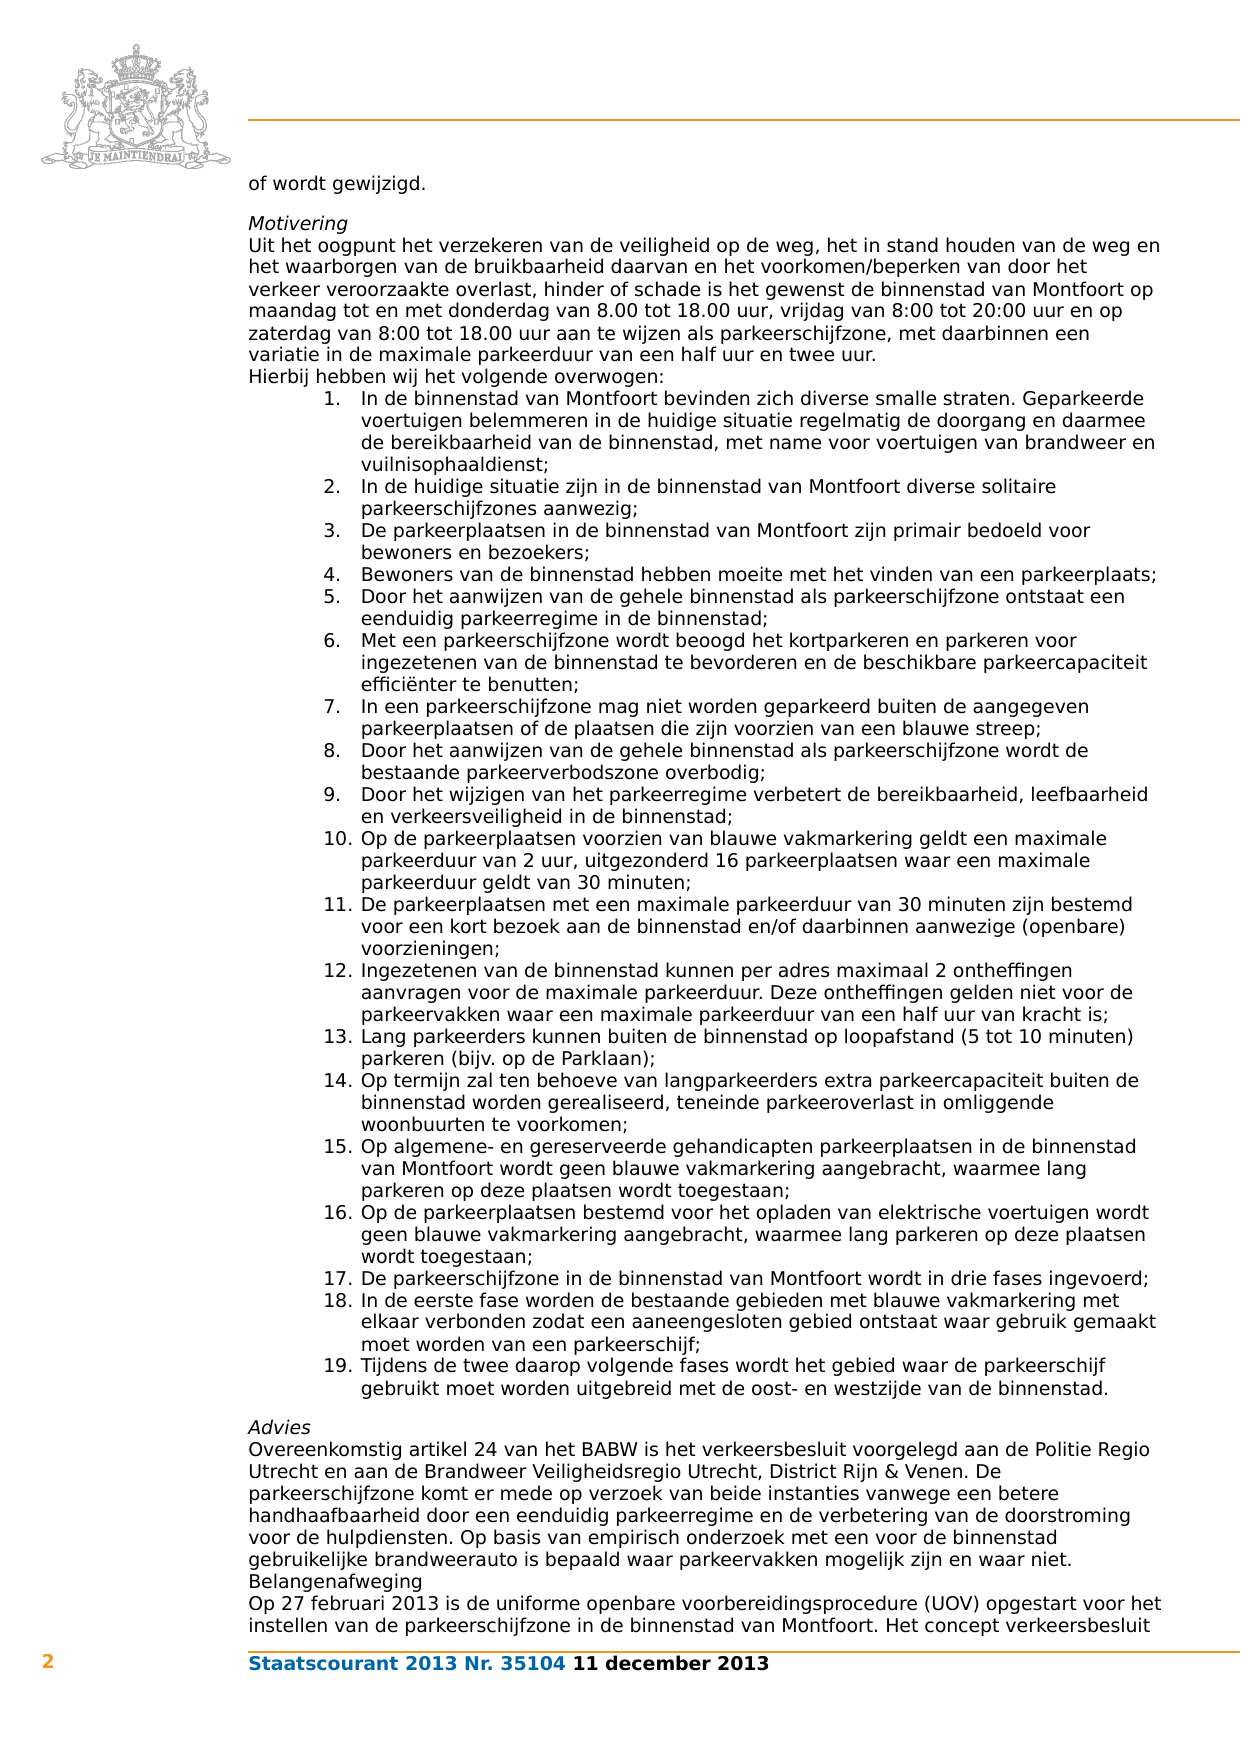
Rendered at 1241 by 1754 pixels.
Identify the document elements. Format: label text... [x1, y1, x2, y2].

text of wordt gewijzigd. [248, 173, 1163, 195]
subtitle Advies [248, 1417, 1163, 1439]
text Uit het oogpunt het verzekeren van de veiligheid op de weg, het in stand houden van de weg en het waarborgen van de bruikbaarheid daarvan en het voorkomen/beperken van door het verkeer veroorzaakte overlast, hinder of schade is het gewenst de binnenstad van Montfoort op maandag tot en met donderdag van 8.00 tot 18.00 uur, vrijdag van 8:00 tot 20:00 uur en op zaterdag van 8:00 tot 18.00 uur aan te wijzen als parkeerschijfzone, met daarbinnen een variatie in de maximale parkeerduur van een half uur en twee uur. [248, 234, 1163, 366]
list De parkeerplaatsen met een maximale parkeerduur van 30 minuten zijn bestemd voor een kort bezoek aan de binnenstad en/of daarbinnen aanwezige (openbare) voorzieningen; [323, 894, 1163, 960]
list De parkeerplaatsen in de binnenstad van Montfoort zijn primair bedoeld voor bewoners en bezoekers; [323, 520, 1163, 564]
list Op termijn zal ten behoeve van langparkeerders extra parkeercapaciteit buiten de binnenstad worden gerealiseerd, teneinde parkeeroverlast in omliggende woonbuurten te voorkomen; [323, 1070, 1163, 1136]
text Overeenkomstig artikel 24 van het BABW is het verkeersbesluit voorgelegd aan de Politie Regio Utrecht en aan de Brandweer Veiligheidsregio Utrecht, District Rijn & Venen. De parkeerschijfzone komt er mede op verzoek van beide instanties vanwege een betere handhaafbaarheid door een eenduidig parkeerregime en de verbetering van de doorstroming voor de hulpdiensten. Op basis van empirisch onderzoek met een voor de binnenstad gebruikelijke brandweerauto is bepaald waar parkeervakken mogelijk zijn en waar niet. [248, 1439, 1163, 1571]
list Lang parkeerders kunnen buiten de binnenstad op loopafstand (5 tot 10 minuten) parkeren (bijv. op de Parklaan); [323, 1026, 1163, 1070]
subtitle Belangenafweging [248, 1571, 1163, 1593]
list Door het aanwijzen van de gehele binnenstad als parkeerschijfzone wordt de bestaande parkeerverbodszone overbodig; [323, 740, 1163, 784]
text Op 27 februari 2013 is de uniforme openbare voorbereidingsprocedure (UOV) opgestart voor het instellen van de parkeerschijfzone in de binnenstad van Montfoort. Het concept verkeersbesluit [248, 1593, 1163, 1637]
picture [41, 44, 231, 169]
text Hierbij hebben wij het volgende overwogen: [248, 366, 1163, 388]
list In de eerste fase worden de bestaande gebieden met blauwe vakmarkering met elkaar verbonden zodat een aaneengesloten gebied ontstaat waar gebruik gemaakt moet worden van een parkeerschijf; [323, 1289, 1163, 1355]
subtitle Motivering [248, 212, 1163, 234]
list De parkeerschijfzone in de binnenstad van Montfoort wordt in drie fases ingevoerd; [323, 1267, 1163, 1289]
list In de binnenstad van Montfoort bevinden zich diverse smalle straten. Geparkeerde voertuigen belemmeren in de huidige situatie regelmatig de doorgang en daarmee de bereikbaarheid van de binnenstad, met name voor voertuigen van brandweer en vuilnisophaaldienst; [323, 388, 1163, 476]
list Tijdens de twee daarop volgende fases wordt het gebied waar de parkeerschijf gebruikt moet worden uitgebreid met de oost- en westzijde van de binnenstad. [323, 1355, 1163, 1399]
list Op de parkeerplaatsen voorzien van blauwe vakmarkering geldt een maximale parkeerduur van 2 uur, uitgezonderd 16 parkeerplaatsen waar een maximale parkeerduur geldt van 30 minuten; [323, 828, 1163, 894]
list In de huidige situatie zijn in de binnenstad van Montfoort diverse solitaire parkeerschijfzones aanwezig; [323, 476, 1163, 520]
list Op algemene- en gereserveerde gehandicapten parkeerplaatsen in de binnenstad van Montfoort wordt geen blauwe vakmarkering aangebracht, waarmee lang parkeren op deze plaatsen wordt toegestaan; [323, 1136, 1163, 1202]
list Ingezetenen van de binnenstad kunnen per adres maximaal 2 ontheffingen aanvragen voor de maximale parkeerduur. Deze ontheffingen gelden niet voor de parkeervakken waar een maximale parkeerduur van een half uur van kracht is; [323, 960, 1163, 1026]
list Door het aanwijzen van de gehele binnenstad als parkeerschijfzone ontstaat een eenduidig parkeerregime in de binnenstad; [323, 586, 1163, 630]
list Op de parkeerplaatsen bestemd voor het opladen van elektrische voertuigen wordt geen blauwe vakmarkering aangebracht, waarmee lang parkeren op deze plaatsen wordt toegestaan; [323, 1202, 1163, 1267]
list In een parkeerschijfzone mag niet worden geparkeerd buiten de aangegeven parkeerplaatsen of de plaatsen die zijn voorzien van een blauwe streep; [323, 696, 1163, 740]
list Bewoners van de binnenstad hebben moeite met het vinden van een parkeerplaats; [323, 564, 1163, 586]
list Door het wijzigen van het parkeerregime verbetert de bereikbaarheid, leefbaarheid en verkeersveiligheid in de binnenstad; [323, 784, 1163, 828]
list Met een parkeerschijfzone wordt beoogd het kortparkeren en parkeren voor ingezetenen van de binnenstad te bevorderen en de beschikbare parkeercapaciteit efficiënter te benutten; [323, 630, 1163, 696]
